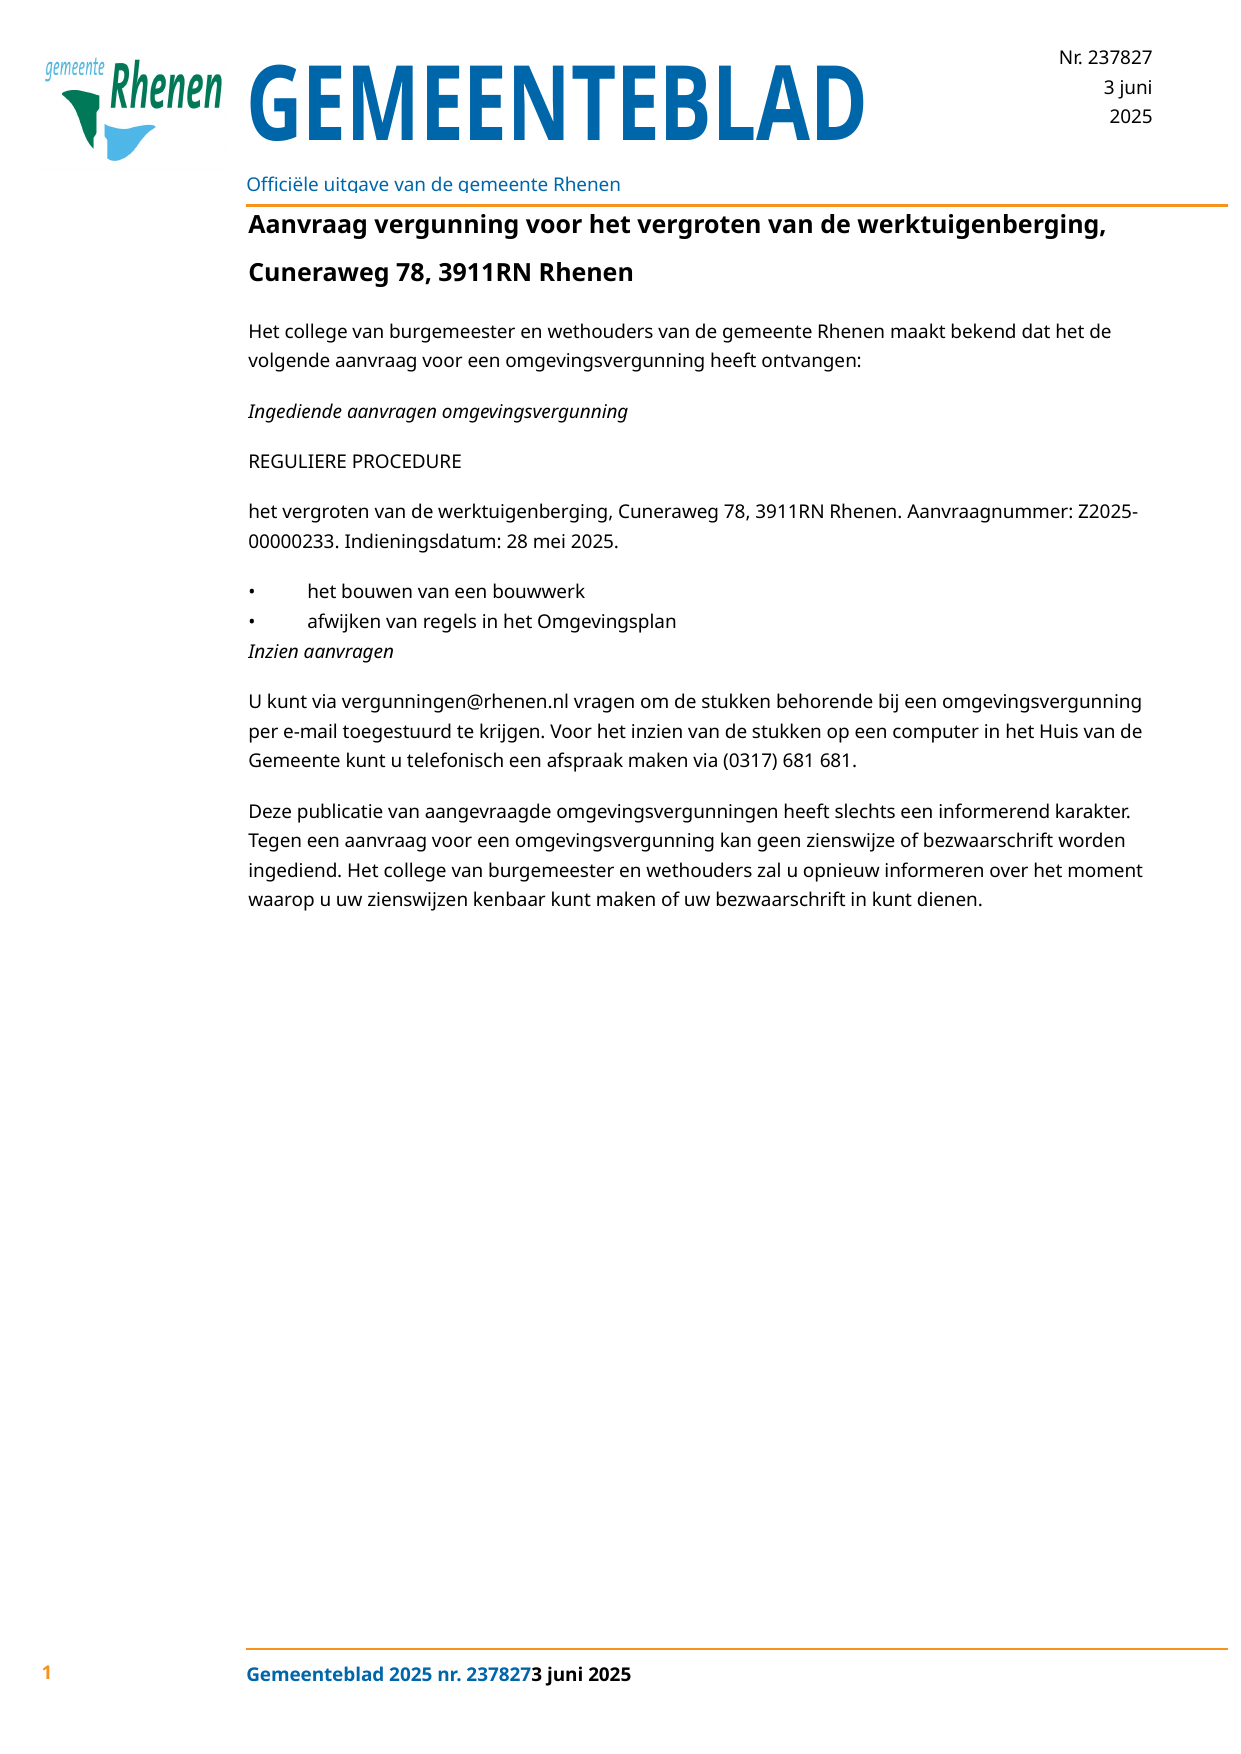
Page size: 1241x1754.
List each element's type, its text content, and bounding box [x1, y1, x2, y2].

text het vergroten van de werktuigenberging, Cuneraweg 78, 3911RN Rhenen. Aanvraagnummer: Z2025-00000233. Indieningsdatum: 28 mei 2025. [248, 499, 1152, 554]
text U kunt via vergunningen@rhenen.nl vragen om de stukken behorende bij een omgevingsvergunning per e-mail toegestuurd te krijgen. Voor het inzien van de stukken op een computer in het Huis van de Gemeente kunt u telefonisch een afspraak maken via (0317) 681 681. [248, 688, 1152, 773]
text Aanvraag vergunning voor het vergroten van de werktuigenberging, Cuneraweg 78, 3911RN Rhenen [248, 207, 1152, 288]
list afwijken van regels in het Omgevingsplan [248, 608, 1152, 634]
text REGULIERE PROCEDURE [248, 448, 1152, 474]
text Het college van burgemeester en wethouders van de gemeente Rhenen maakt bekend dat het de volgende aanvraag voor een omgevingsvergunning heeft ontvangen: [248, 318, 1152, 373]
list het bouwen van een bouwwerk [248, 579, 1152, 604]
text Deze publicatie van aangevraagde omgevingsvergunningen heeft slechts een informerend karakter. Tegen een aanvraag voor een omgevingsvergunning kan geen zienswijze of bezwaarschrift worden ingediend. Het college van burgemeester en wethouders zal u opnieuw informeren over het moment waarop u uw zienswijzen kenbaar kunt maken of uw bezwaarschrift in kunt dienen. [248, 798, 1152, 912]
text Inzien aanvragen [248, 638, 1152, 664]
picture [41, 47, 231, 172]
text Ingediende aanvragen omgevingsvergunning [248, 398, 1152, 424]
